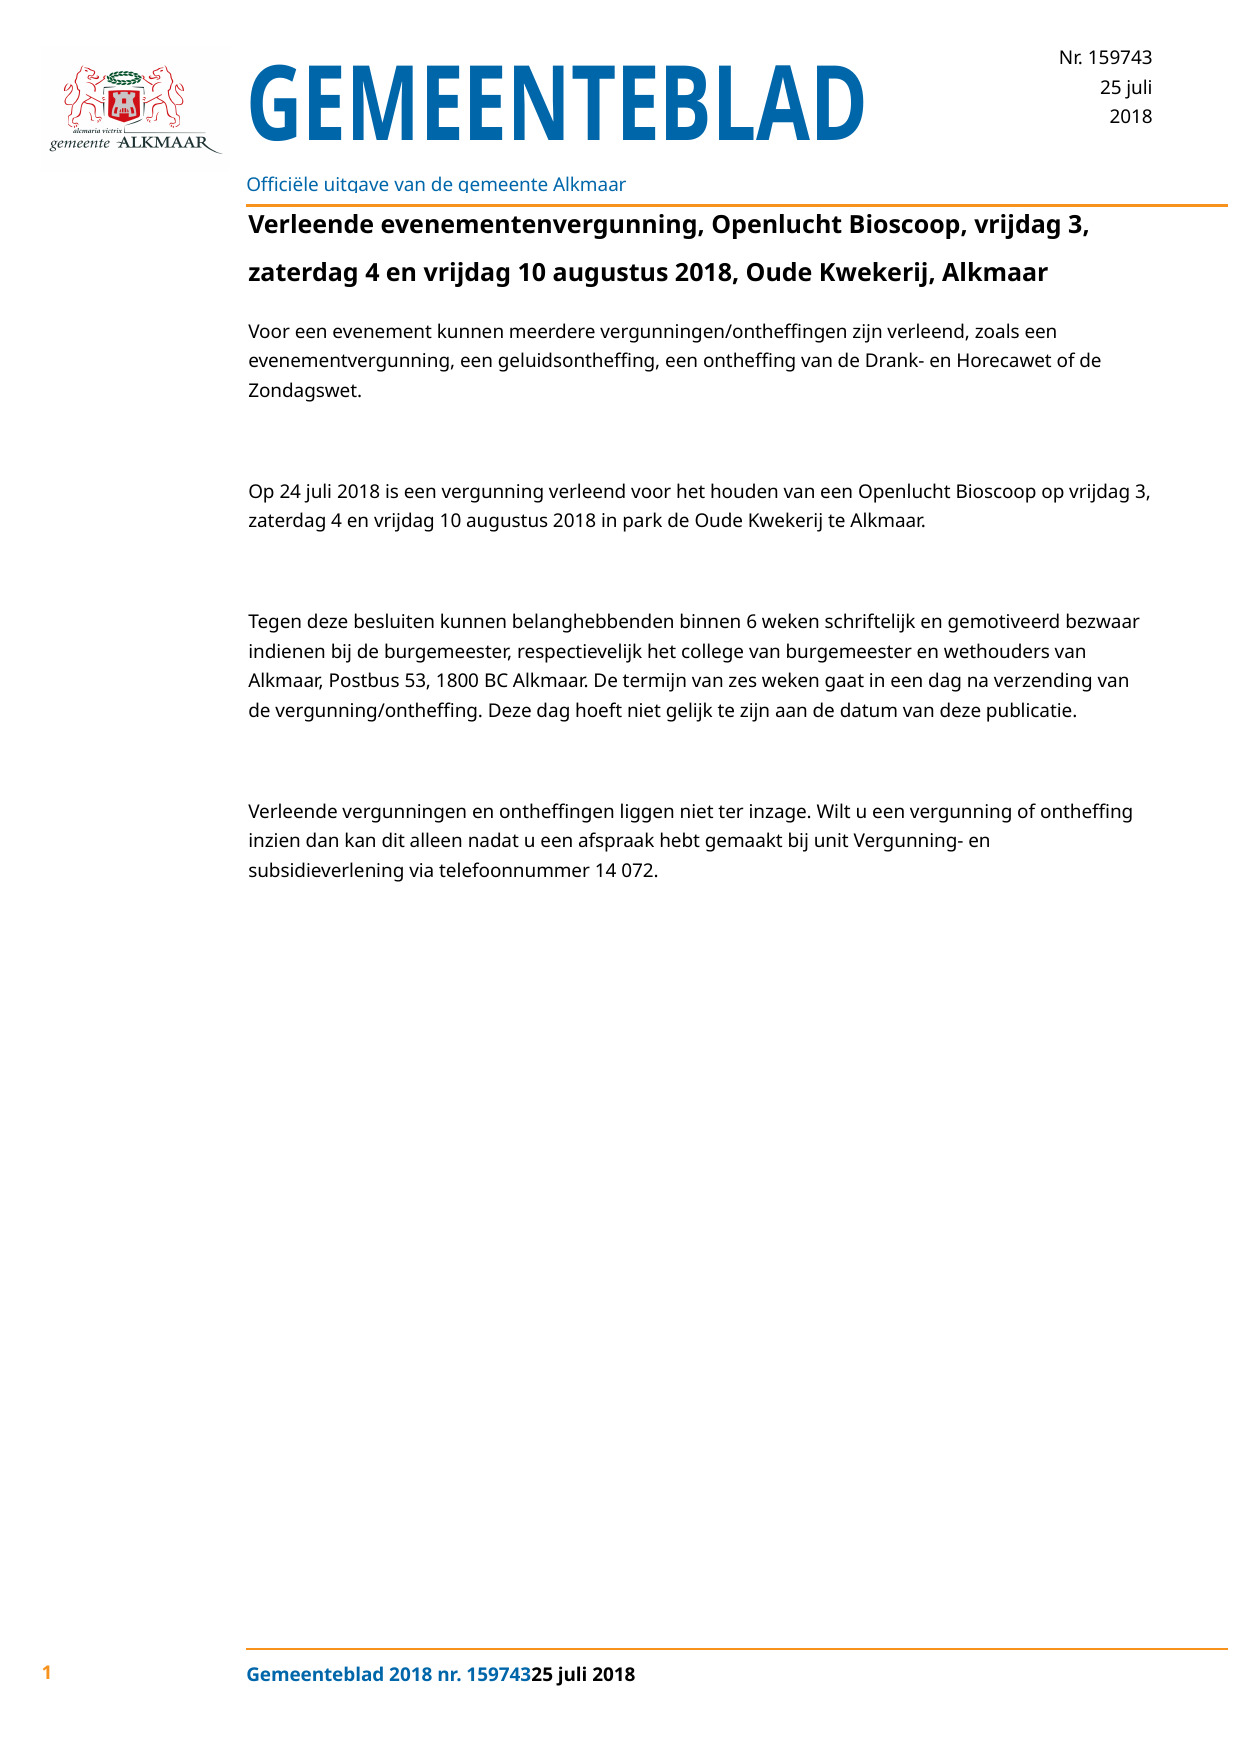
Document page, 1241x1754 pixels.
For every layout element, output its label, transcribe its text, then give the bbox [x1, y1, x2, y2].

text Verleende evenementenvergunning, Openlucht Bioscoop, vrijdag 3, zaterdag 4 en vrijdag 10 augustus 2018, Oude Kwekerij, Alkmaar [248, 207, 1152, 288]
picture [41, 47, 231, 172]
text Op 24 juli 2018 is een vergunning verleend voor het houden van een Openlucht Bioscoop op vrijdag 3, zaterdag 4 en vrijdag 10 augustus 2018 in park de Oude Kwekerij te Alkmaar. [248, 478, 1152, 533]
text Tegen deze besluiten kunnen belanghebbenden binnen 6 weken schriftelijk en gemotiveerd bezwaar indienen bij de burgemeester, respectievelijk het college van burgemeester en wethouders van Alkmaar, Postbus 53, 1800 BC Alkmaar. De termijn van zes weken gaat in een dag na verzending van de vergunning/ontheffing. Deze dag hoeft niet gelijk te zijn aan de datum van deze publicatie. [248, 608, 1152, 723]
text Voor een evenement kunnen meerdere vergunningen/ontheffingen zijn verleend, zoals een evenementvergunning, een geluidsontheffing, een ontheffing van de Drank- en Horecawet of de Zondagswet. [248, 318, 1152, 403]
text Verleende vergunningen en ontheffingen liggen niet ter inzage. Wilt u een vergunning of ontheffing inzien dan kan dit alleen nadat u een afspraak hebt gemaakt bij unit Vergunning- en subsidieverlening via telefoonnummer 14 072. [248, 798, 1152, 883]
